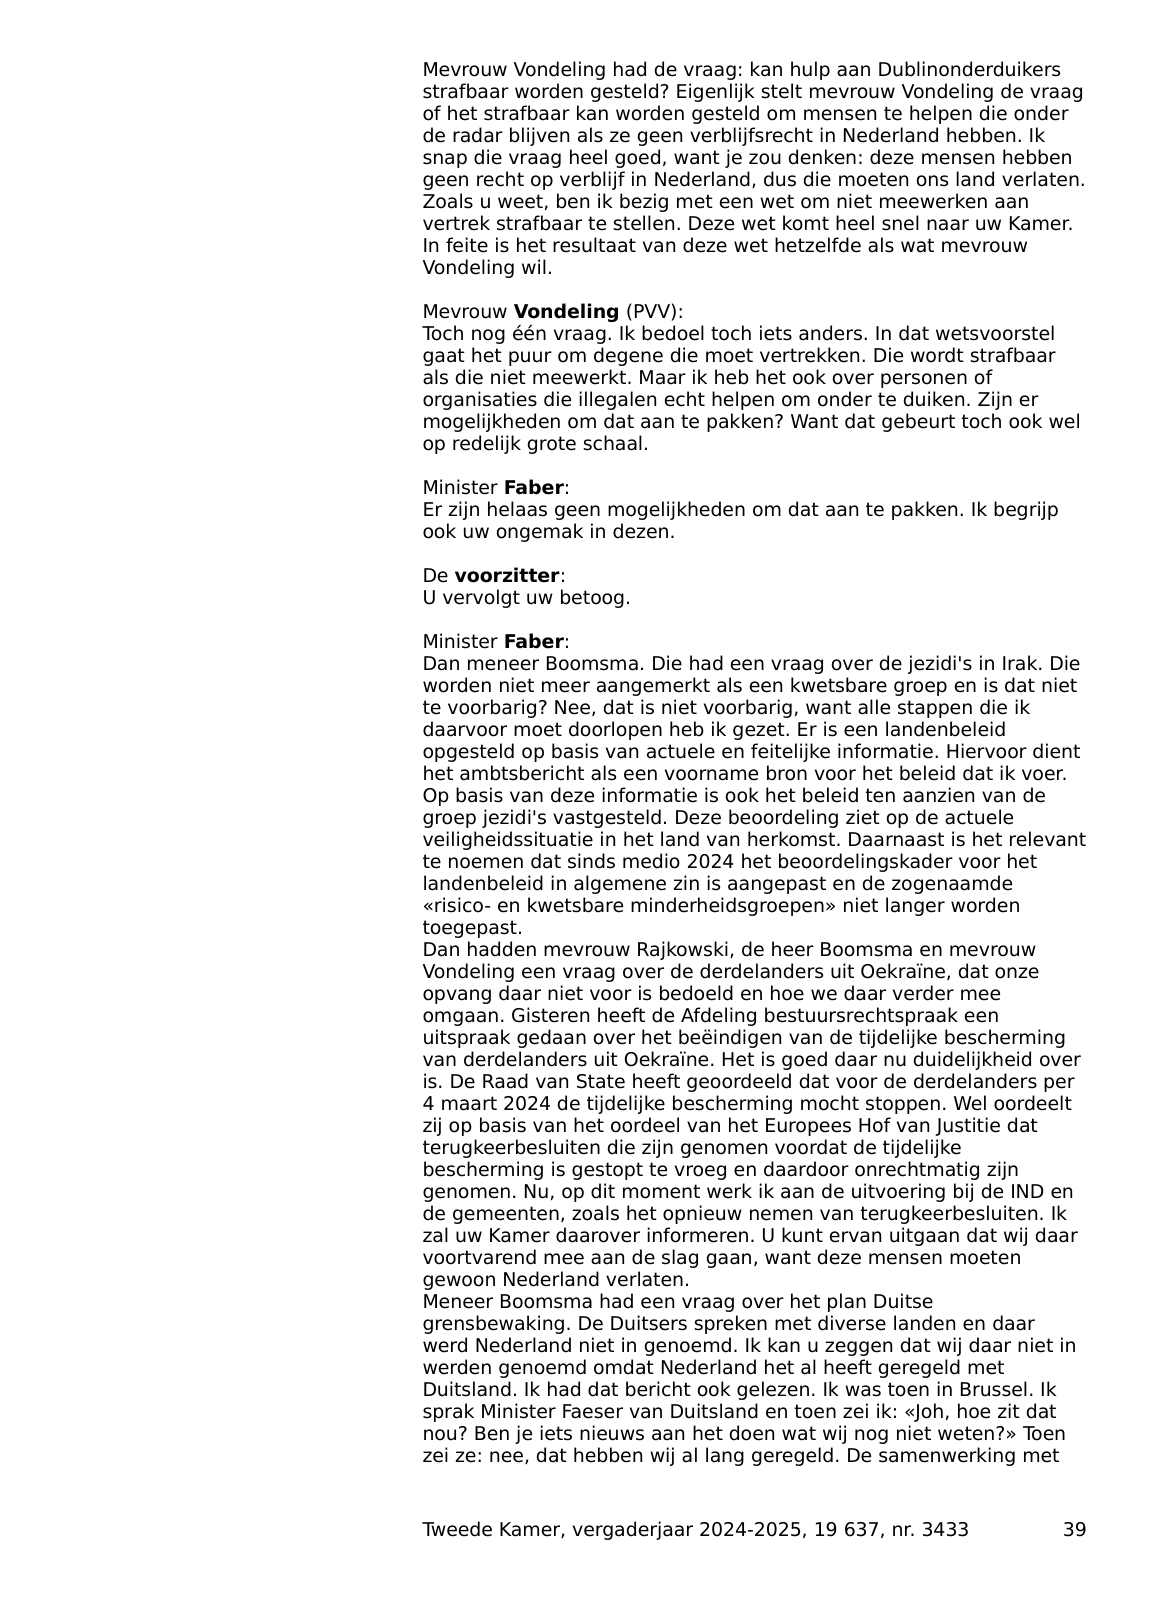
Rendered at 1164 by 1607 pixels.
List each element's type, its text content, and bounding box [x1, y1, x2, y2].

text Dan meneer Boomsma. Die had een vraag over de jezidi's in Irak. Die worden niet meer aangemerkt als een kwetsbare groep en is dat niet te voorbarig? Nee, dat is niet voorbarig, want alle stappen die ik daarvoor moet doorlopen heb ik gezet. Er is een landenbeleid opgesteld op basis van actuele en feitelijke informatie. Hiervoor dient het ambtsbericht als een voorname bron voor het beleid dat ik voer. Op basis van deze informatie is ook het beleid ten aanzien van de groep jezidi's vastgesteld. Deze beoordeling ziet op de actuele veiligheidssituatie in het land van herkomst. Daarnaast is het relevant te noemen dat sinds medio 2024 het beoordelingskader voor het landenbeleid in algemene zin is aangepast en de zogenaamde «risico- en kwetsbare minderheidsgroepen» niet langer worden toegepast. [422, 653, 1087, 939]
text Meneer Boomsma had een vraag over het plan Duitse grensbewaking. De Duitsers spreken met diverse landen en daar werd Nederland niet in genoemd. Ik kan u zeggen dat wij daar niet in werden genoemd omdat Nederland het al heeft geregeld met Duitsland. Ik had dat bericht ook gelezen. Ik was toen in Brussel. Ik sprak Minister Faeser van Duitsland en toen zei ik: «Joh, hoe zit dat nou? Ben je iets nieuws aan het doen wat wij nog niet weten?» Toen zei ze: nee, dat hebben wij al lang geregeld. De samenwerking met [422, 1291, 1087, 1467]
text Mevrouw Vondeling had de vraag: kan hulp aan Dublinonderduikers strafbaar worden gesteld? Eigenlijk stelt mevrouw Vondeling de vraag of het strafbaar kan worden gesteld om mensen te helpen die onder de radar blijven als ze geen verblijfsrecht in Nederland hebben. Ik snap die vraag heel goed, want je zou denken: deze mensen hebben geen recht op verblijf in Nederland, dus die moeten ons land verlaten. Zoals u weet, ben ik bezig met een wet om niet meewerken aan vertrek strafbaar te stellen. Deze wet komt heel snel naar uw Kamer. In feite is het resultaat van deze wet hetzelfde als wat mevrouw Vondeling wil. [422, 59, 1087, 279]
text Toch nog één vraag. Ik bedoel toch iets anders. In dat wetsvoorstel gaat het puur om degene die moet vertrekken. Die wordt strafbaar als die niet meewerkt. Maar ik heb het ook over personen of organisaties die illegalen echt helpen om onder te duiken. Zijn er mogelijkheden om dat aan te pakken? Want dat gebeurt toch ook wel op redelijk grote schaal. [422, 323, 1087, 455]
text Minister Faber: [422, 631, 1087, 653]
text U vervolgt uw betoog. [422, 587, 1087, 609]
text Dan hadden mevrouw Rajkowski, de heer Boomsma en mevrouw Vondeling een vraag over de derdelanders uit Oekraïne, dat onze opvang daar niet voor is bedoeld en hoe we daar verder mee omgaan. Gisteren heeft de Afdeling bestuursrechtspraak een uitspraak gedaan over het beëindigen van de tijdelijke bescherming van derdelanders uit Oekraïne. Het is goed daar nu duidelijkheid over is. De Raad van State heeft geoordeeld dat voor de derdelanders per 4 maart 2024 de tijdelijke bescherming mocht stoppen. Wel oordeelt zij op basis van het oordeel van het Europees Hof van Justitie dat terugkeerbesluiten die zijn genomen voordat de tijdelijke bescherming is gestopt te vroeg en daardoor onrechtmatig zijn genomen. Nu, op dit moment werk ik aan de uitvoering bij de IND en de gemeenten, zoals het opnieuw nemen van terugkeerbesluiten. Ik zal uw Kamer daarover informeren. U kunt ervan uitgaan dat wij daar voortvarend mee aan de slag gaan, want deze mensen moeten gewoon Nederland verlaten. [422, 939, 1087, 1291]
text Er zijn helaas geen mogelijkheden om dat aan te pakken. Ik begrijp ook uw ongemak in dezen. [422, 499, 1087, 543]
text Mevrouw Vondeling (PVV): [422, 301, 1087, 323]
text De voorzitter: [422, 565, 1087, 587]
text Minister Faber: [422, 477, 1087, 499]
